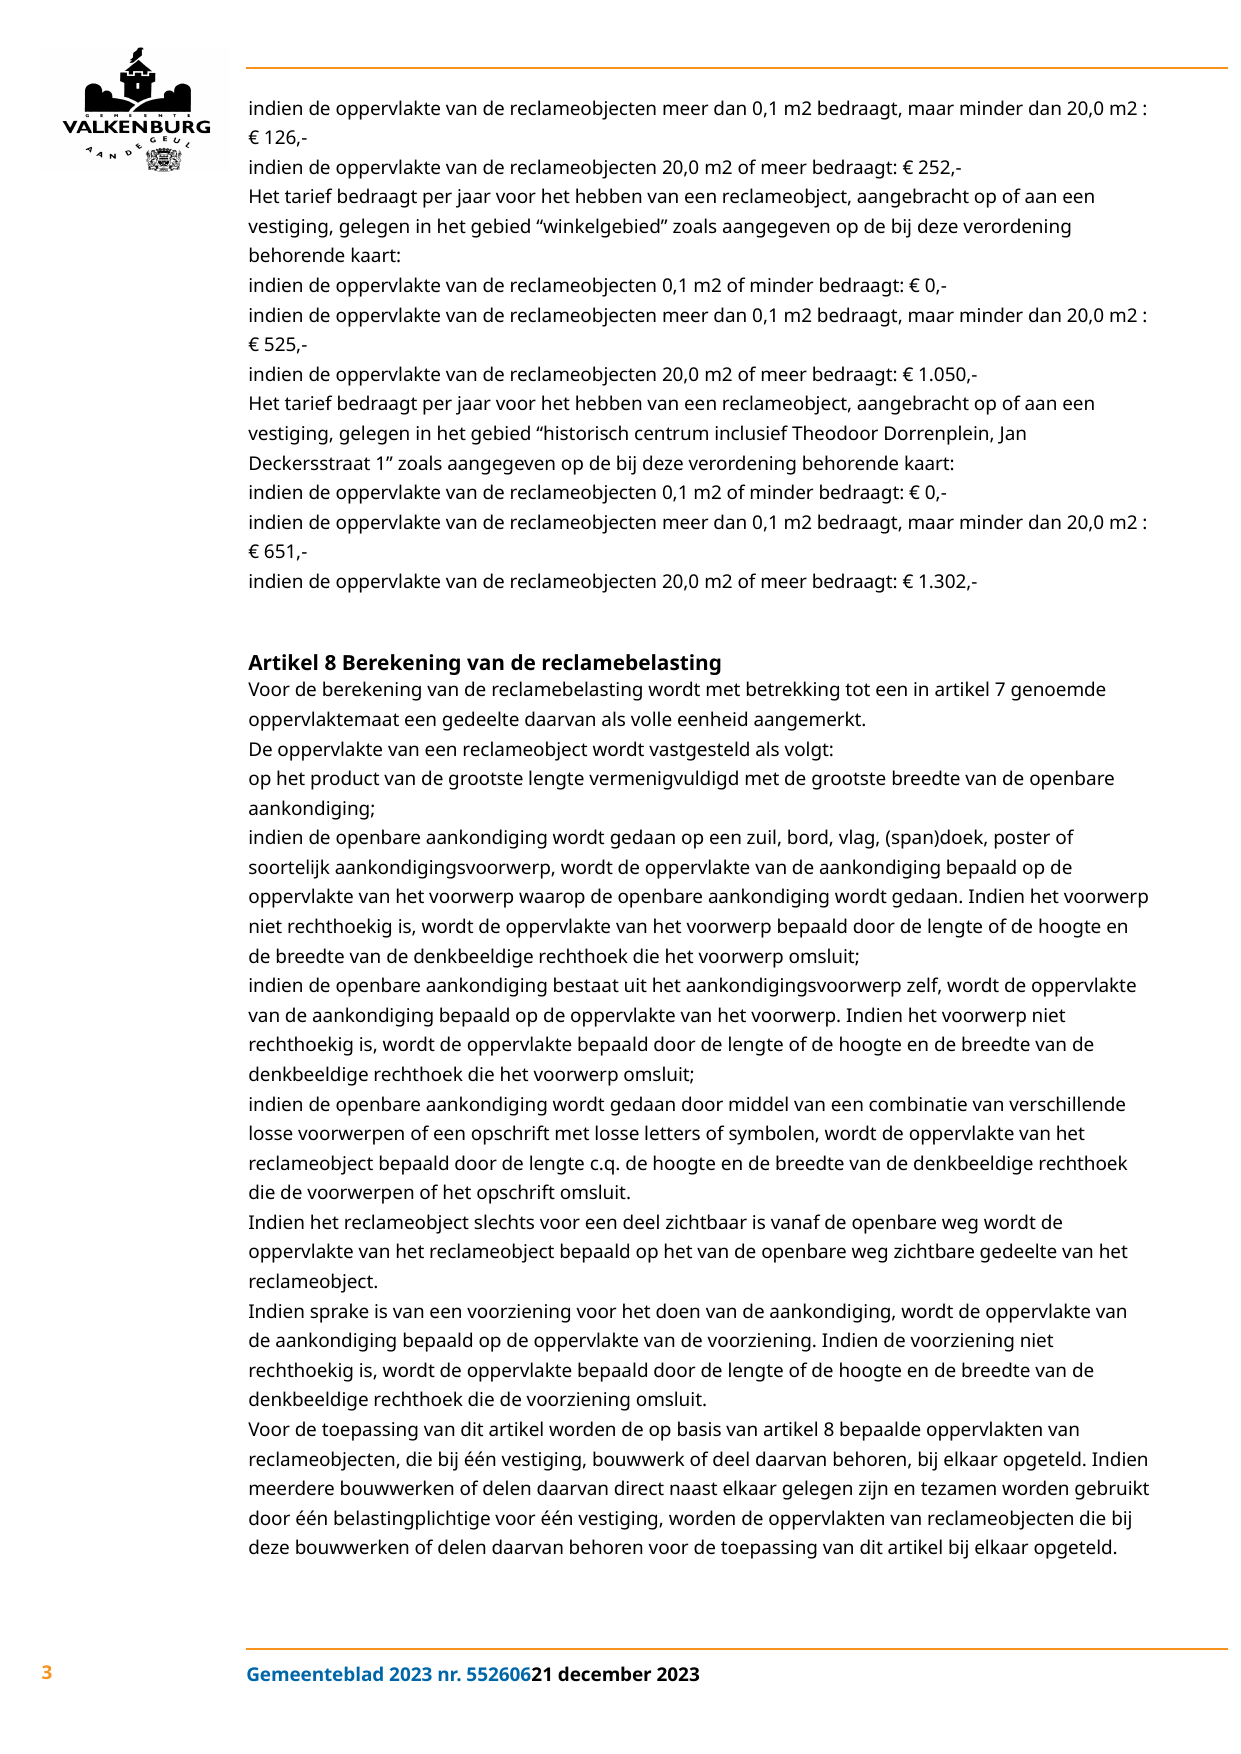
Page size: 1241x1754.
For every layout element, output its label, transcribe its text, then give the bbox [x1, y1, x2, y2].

text indien de openbare aankondiging bestaat uit het aankondigingsvoorwerp zelf, wordt de oppervlakte van de aankondiging bepaald op de oppervlakte van het voorwerp. Indien het voorwerp niet rechthoekig is, wordt de oppervlakte bepaald door de lengte of de hoogte en de breedte van de denkbeeldige rechthoek die het voorwerp omsluit; [248, 972, 1152, 1087]
text Indien het reclameobject slechts voor een deel zichtbaar is vanaf de openbare weg wordt de oppervlakte van het reclameobject bepaald op het van de openbare weg zichtbare gedeelte van het reclameobject. [248, 1209, 1152, 1294]
text op het product van de grootste lengte vermenigvuldigd met de grootste breedte van de openbare aankondiging; [248, 765, 1152, 821]
text indien de oppervlakte van de reclameobjecten meer dan 0,1 m2 bedraagt, maar minder dan 20,0 m2 : € 525,- [248, 302, 1152, 357]
picture [41, 47, 231, 172]
text Voor de berekening van de reclamebelasting wordt met betrekking tot een in artikel 7 genoemde oppervlaktemaat een gedeelte daarvan als volle eenheid aangemerkt. [248, 677, 1152, 732]
text indien de openbare aankondiging wordt gedaan door middel van een combinatie van verschillende losse voorwerpen of een opschrift met losse letters of symbolen, wordt de oppervlakte van het reclameobject bepaald door de lengte c.q. de hoogte en de breedte van de denkbeeldige rechthoek die de voorwerpen of het opschrift omsluit. [248, 1091, 1152, 1205]
text indien de oppervlakte van de reclameobjecten 20,0 m2 of meer bedraagt: € 252,- [248, 154, 1152, 180]
text Het tarief bedraagt per jaar voor het hebben van een reclameobject, aangebracht op of aan een vestiging, gelegen in het gebied “historisch centrum inclusief Theodoor Dorrenplein, Jan Deckersstraat 1” zoals aangegeven op de bij deze verordening behorende kaart: [248, 391, 1152, 476]
text indien de openbare aankondiging wordt gedaan op een zuil, bord, vlag, (span)doek, poster of soortelijk aankondigingsvoorwerp, wordt de oppervlakte van de aankondiging bepaald op de oppervlakte van het voorwerp waarop de openbare aankondiging wordt gedaan. Indien het voorwerp niet rechthoekig is, wordt de oppervlakte van het voorwerp bepaald door de lengte of de hoogte en de breedte van de denkbeeldige rechthoek die het voorwerp omsluit; [248, 824, 1152, 968]
text indien de oppervlakte van de reclameobjecten 0,1 m2 of minder bedraagt: € 0,- [248, 479, 1152, 505]
text De oppervlakte van een reclameobject wordt vastgesteld als volgt: [248, 736, 1152, 761]
text Het tarief bedraagt per jaar voor het hebben van een reclameobject, aangebracht op of aan een vestiging, gelegen in het gebied “winkelgebied” zoals aangegeven op de bij deze verordening behorende kaart: [248, 183, 1152, 268]
text Artikel 8 Berekening van de reclamebelasting [248, 648, 1152, 677]
text Voor de toepassing van dit artikel worden de op basis van artikel 8 bepaalde oppervlakten van reclameobjecten, die bij één vestiging, bouwwerk of deel daarvan behoren, bij elkaar opgeteld. Indien meerdere bouwwerken of delen daarvan direct naast elkaar gelegen zijn en tezamen worden gebruikt door één belastingplichtige voor één vestiging, worden de oppervlakten van reclameobjecten die bij deze bouwwerken of delen daarvan behoren voor de toepassing van dit artikel bij elkaar opgeteld. [248, 1416, 1152, 1560]
text indien de oppervlakte van de reclameobjecten meer dan 0,1 m2 bedraagt, maar minder dan 20,0 m2 : € 126,- [248, 95, 1152, 150]
text indien de oppervlakte van de reclameobjecten 20,0 m2 of meer bedraagt: € 1.050,- [248, 361, 1152, 387]
text indien de oppervlakte van de reclameobjecten 20,0 m2 of meer bedraagt: € 1.302,- [248, 568, 1152, 594]
text indien de oppervlakte van de reclameobjecten 0,1 m2 of minder bedraagt: € 0,- [248, 272, 1152, 298]
text indien de oppervlakte van de reclameobjecten meer dan 0,1 m2 bedraagt, maar minder dan 20,0 m2 : € 651,- [248, 509, 1152, 564]
text Indien sprake is van een voorziening voor het doen van de aankondiging, wordt de oppervlakte van de aankondiging bepaald op de oppervlakte van de voorziening. Indien de voorziening niet rechthoekig is, wordt de oppervlakte bepaald door de lengte of de hoogte en de breedte van de denkbeeldige rechthoek die de voorziening omsluit. [248, 1298, 1152, 1412]
